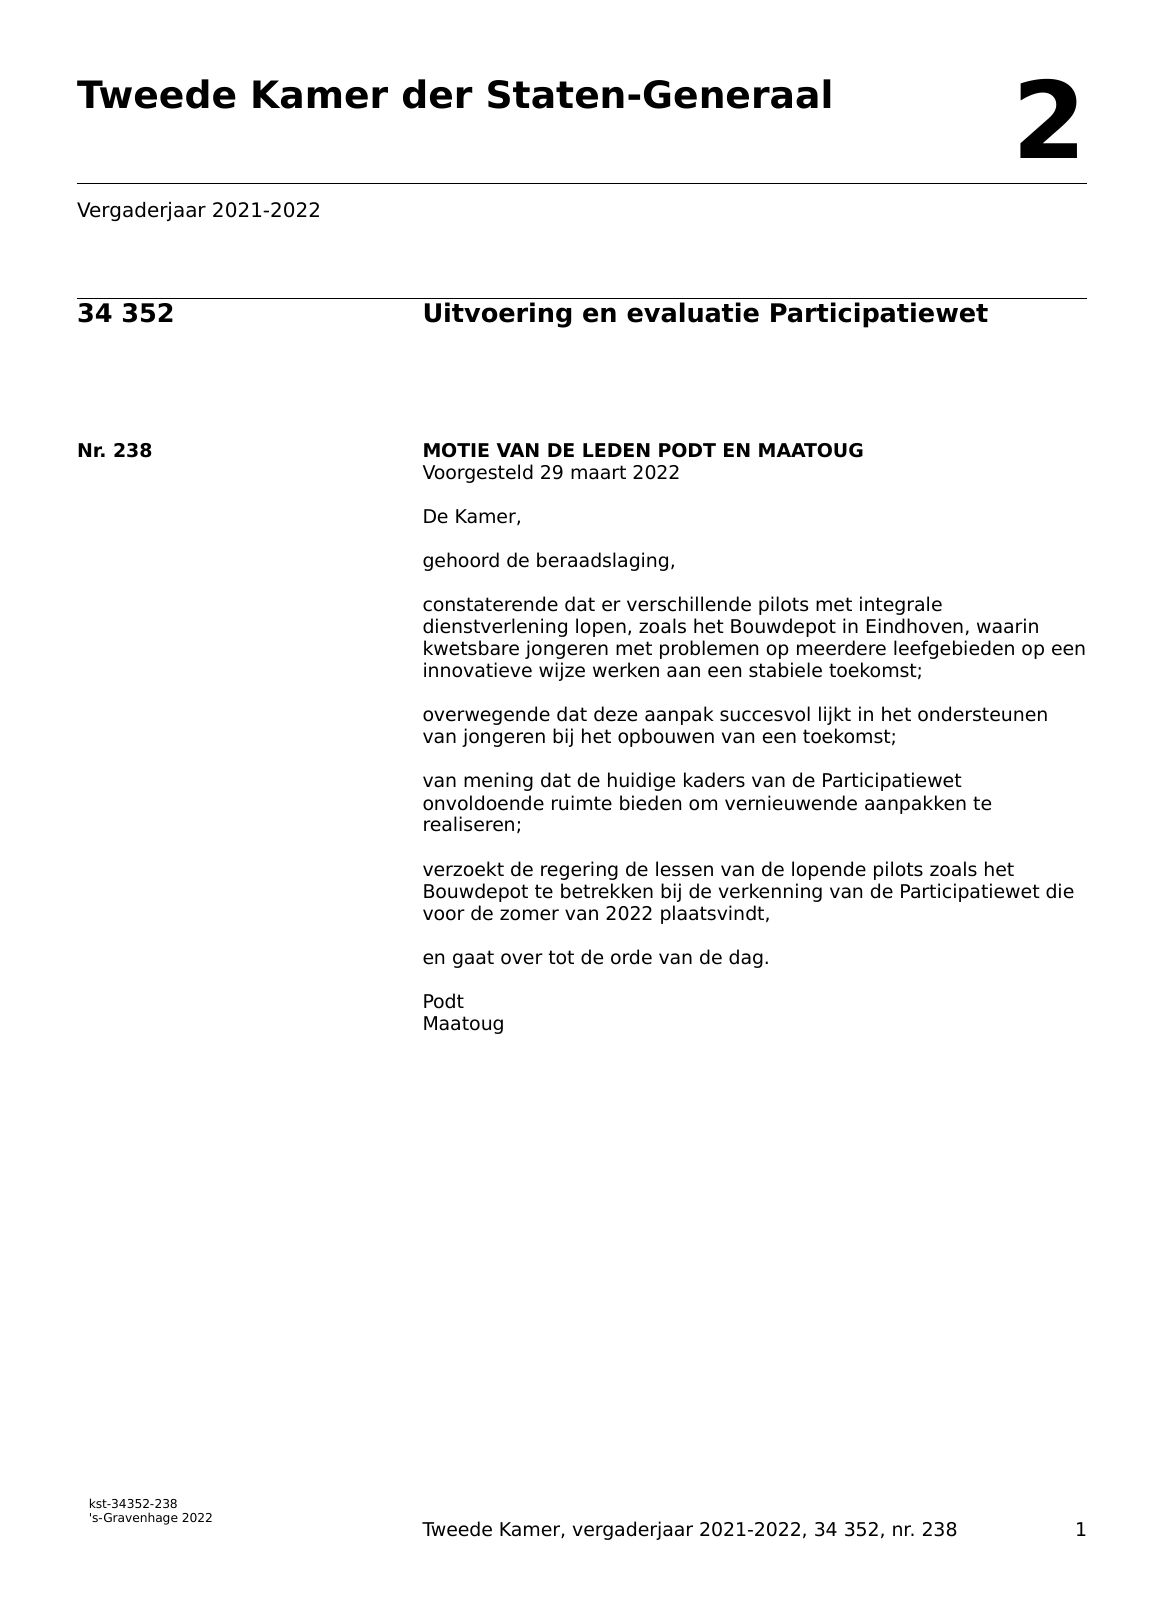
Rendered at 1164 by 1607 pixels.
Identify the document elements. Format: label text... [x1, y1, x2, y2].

text Podt [422, 991, 1087, 1013]
text Voorgesteld 29 maart 2022 [422, 462, 1087, 484]
table_header 2 [886, 59, 1087, 183]
text verzoekt de regering de lessen van de lopende pilots zoals het Bouwdepot te betrekken bij de verkenning van de Participatiewet die voor de zomer van 2022 plaatsvindt, [422, 858, 1087, 924]
subtitle 34 352 Uitvoering en evaluatie Participatiewet [77, 299, 1087, 329]
text kst-34352-238 [88, 1497, 323, 1511]
table_cell Vergaderjaar 2021-2022 [77, 184, 1087, 298]
text Maatoug [422, 1013, 1087, 1035]
table_header Tweede Kamer der Staten-Generaal [77, 59, 886, 183]
text constaterende dat er verschillende pilots met integrale dienstverlening lopen, zoals het Bouwdepot in Eindhoven, waarin kwetsbare jongeren met problemen op meerdere leefgebieden op een innovatieve wijze werken aan een stabiele toekomst; [422, 594, 1087, 682]
text 's-Gravenhage 2022 [88, 1511, 323, 1525]
text overwegende dat deze aanpak succesvol lijkt in het ondersteunen van jongeren bij het opbouwen van een toekomst; [422, 704, 1087, 748]
text van mening dat de huidige kaders van de Participatiewet onvoldoende ruimte bieden om vernieuwende aanpakken te realiseren; [422, 770, 1087, 836]
text De Kamer, [422, 506, 1087, 528]
subtitle Nr. 238 MOTIE VAN DE LEDEN PODT EN MAATOUG [77, 440, 1087, 462]
text gehoord de beraadslaging, [422, 550, 1087, 572]
text en gaat over tot de orde van de dag. [422, 947, 1087, 969]
